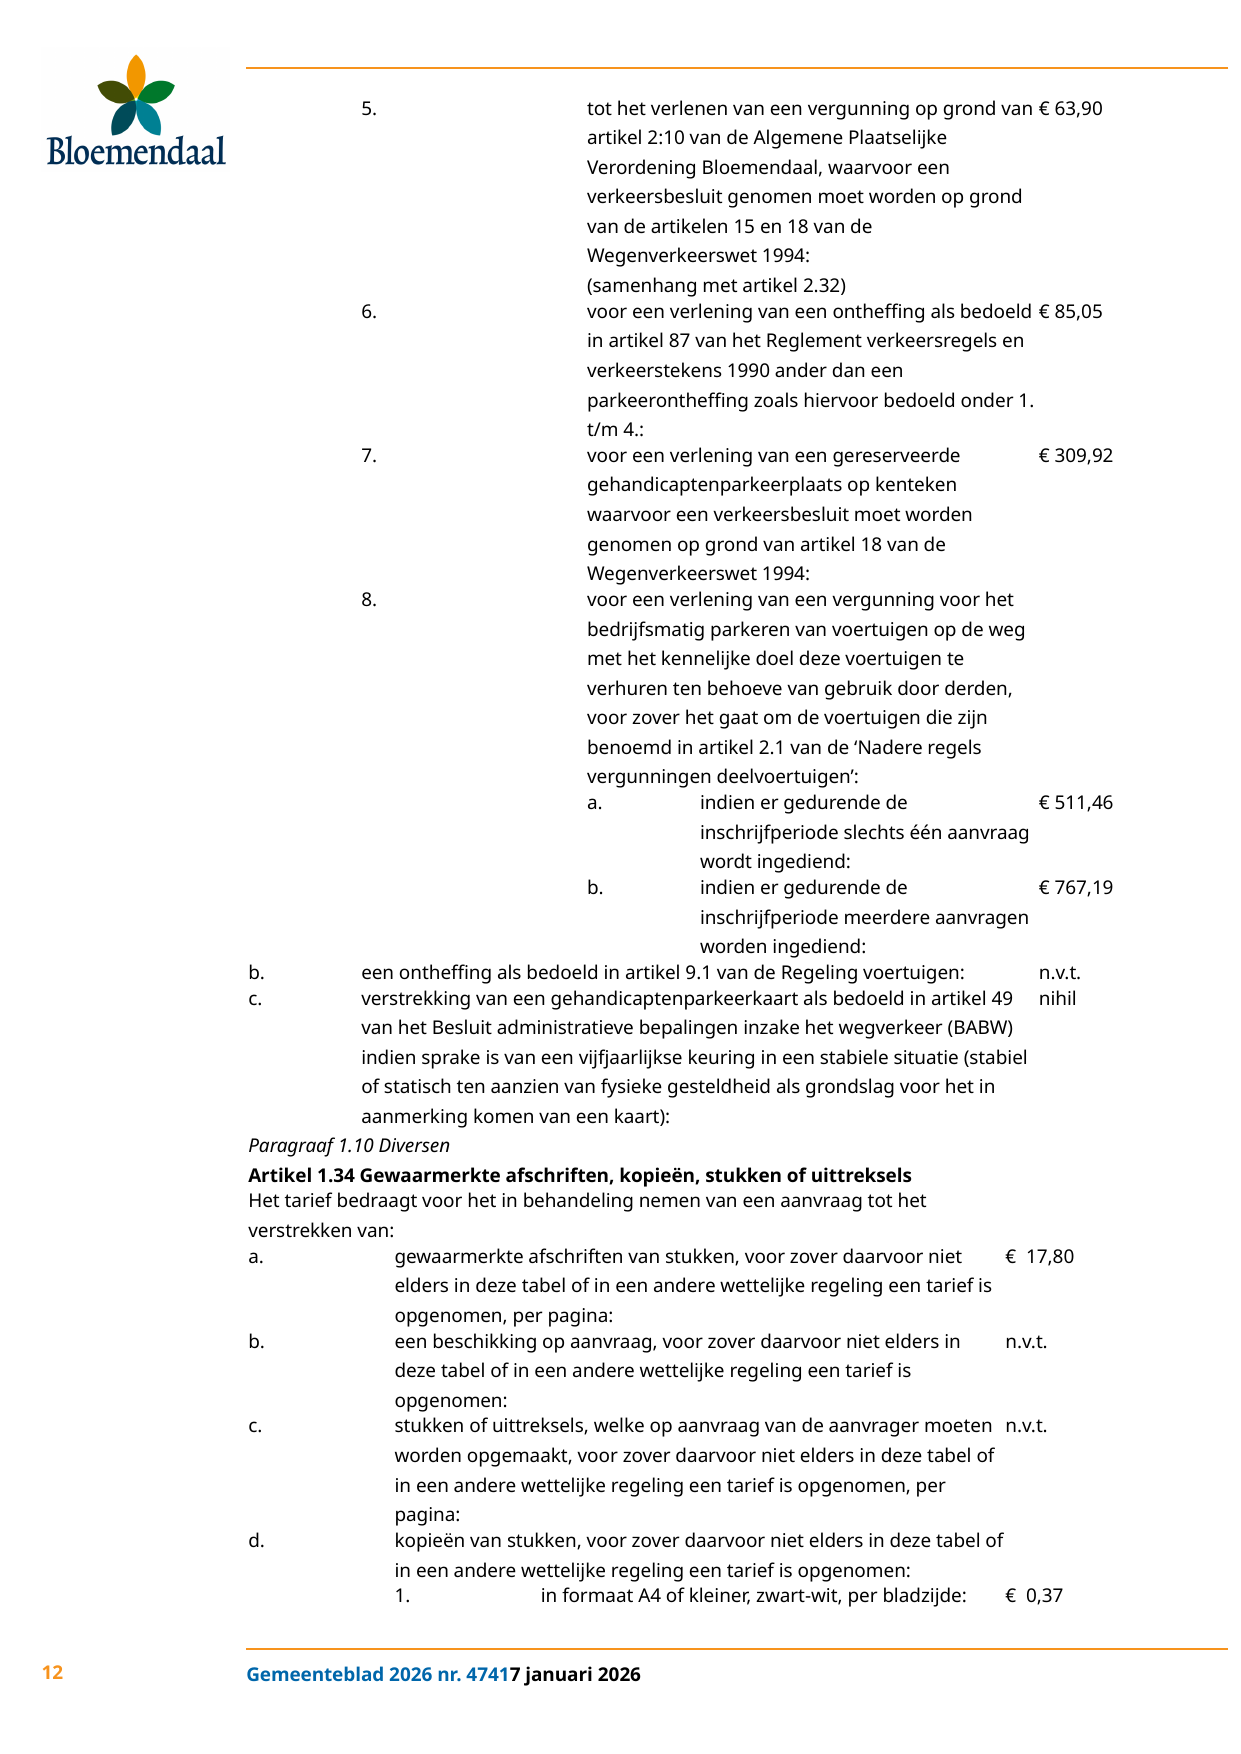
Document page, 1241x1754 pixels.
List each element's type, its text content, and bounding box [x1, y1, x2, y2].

table_cell € 309,92 [1039, 442, 1152, 586]
table_cell [248, 442, 361, 586]
table_cell a. [587, 789, 700, 874]
table_cell [248, 789, 361, 874]
table_cell verstrekking van een gehandicaptenparkeerkaart als bedoeld in artikel 49 van het Besluit administratieve bepalingen inzake het wegverkeer (BABW) indien sprake is van een vijfjaarlijkse keuring in een stabiele situatie (stabiel of statisch ten aanzien van fysieke gesteldheid als grondslag voor het in aanmerking komen van een kaart): [361, 985, 1039, 1129]
table_cell voor een verlening van een vergunning voor het bedrijfsmatig parkeren van voertuigen op de weg met het kennelijke doel deze voertuigen te verhuren ten behoeve van gebruik door derden, voor zover het gaat om de voertuigen die zijn benoemd in artikel 2.1 van de ‘Nadere regels vergunningen deelvoertuigen’: [587, 586, 1039, 789]
table_cell € 767,19 [1039, 874, 1152, 959]
table_cell n.v.t. [1005, 1413, 1152, 1527]
table_cell € 511,46 [1039, 789, 1152, 874]
table_cell € 63,90 [1039, 95, 1152, 298]
picture [41, 47, 231, 172]
table_cell voor een verlening van een ontheffing als bedoeld in artikel 87 van het Reglement verkeersregels en verkeerstekens 1990 ander dan een parkeerontheffing zoals hiervoor bedoeld onder 1. t/m 4.: [587, 298, 1039, 442]
table_cell n.v.t. [1005, 1328, 1152, 1413]
table_cell Het tarief bedraagt voor het in behandeling nemen van een aanvraag tot het verstrekken van: [248, 1188, 1005, 1243]
table_cell d. [248, 1527, 394, 1582]
text Paragraaf 1.10 Diversen [248, 1132, 1152, 1158]
table_cell [248, 586, 361, 789]
table_cell [248, 874, 361, 959]
table_cell [361, 874, 587, 959]
table_cell tot het verlenen van een vergunning op grond van artikel 2:10 van de Algemene Plaatselijke Verordening Bloemendaal, waarvoor een verkeersbesluit genomen moet worden op grond van de artikelen 15 en 18 van de Wegenverkeerswet 1994: (samenhang met artikel 2.32) [587, 95, 1039, 298]
table_cell c. [248, 985, 361, 1129]
table_cell € 0,37 [1005, 1583, 1152, 1608]
table_cell een ontheffing als bedoeld in artikel 9.1 van de Regeling voertuigen: [361, 959, 1039, 985]
table_header Artikel 1.34 Gewaarmerkte afschriften, kopieën, stukken of uittreksels [248, 1162, 1005, 1188]
table_cell 8. [361, 586, 587, 789]
table_cell € 17,80 [1005, 1243, 1152, 1328]
table_cell b. [248, 959, 361, 985]
table_cell voor een verlening van een gereserveerde gehandicaptenparkeerplaats op kenteken waarvoor een verkeersbesluit moet worden genomen op grond van artikel 18 van de Wegenverkeerswet 1994: [587, 442, 1039, 586]
table_cell een beschikking op aanvraag, voor zover daarvoor niet elders in deze tabel of in een andere wettelijke regeling een tarief is opgenomen: [394, 1328, 1005, 1413]
table_cell b. [587, 874, 700, 959]
table_cell gewaarmerkte afschriften van stukken, voor zover daarvoor niet elders in deze tabel of in een andere wettelijke regeling een tarief is opgenomen, per pagina: [394, 1243, 1005, 1328]
table_cell [361, 789, 587, 874]
table_cell [1005, 1188, 1152, 1243]
table_cell [248, 1583, 394, 1608]
table_cell c. [248, 1413, 394, 1527]
table_cell a. [248, 1243, 394, 1328]
table_cell [248, 95, 361, 298]
table_cell b. [248, 1328, 394, 1413]
table_cell € 85,05 [1039, 298, 1152, 442]
table_cell 7. [361, 442, 587, 586]
table_cell kopieën van stukken, voor zover daarvoor niet elders in deze tabel of in een andere wettelijke regeling een tarief is opgenomen: [394, 1527, 1005, 1582]
table_cell 6. [361, 298, 587, 442]
table_cell [1039, 586, 1152, 789]
table_cell 1. [394, 1583, 541, 1608]
table_cell [1005, 1527, 1152, 1582]
table_cell [248, 298, 361, 442]
table_cell indien er gedurende de inschrijfperiode slechts één aanvraag wordt ingediend: [700, 789, 1039, 874]
table_cell stukken of uittreksels, welke op aanvraag van de aanvrager moeten worden opgemaakt, voor zover daarvoor niet elders in deze tabel of in een andere wettelijke regeling een tarief is opgenomen, per pagina: [394, 1413, 1005, 1527]
table_header [1005, 1162, 1152, 1188]
table_cell indien er gedurende de inschrijfperiode meerdere aanvragen worden ingediend: [700, 874, 1039, 959]
table_cell 5. [361, 95, 587, 298]
table_cell in formaat A4 of kleiner, zwart-wit, per bladzijde: [541, 1583, 1005, 1608]
table_cell n.v.t. [1039, 959, 1152, 985]
table_cell nihil [1039, 985, 1152, 1129]
